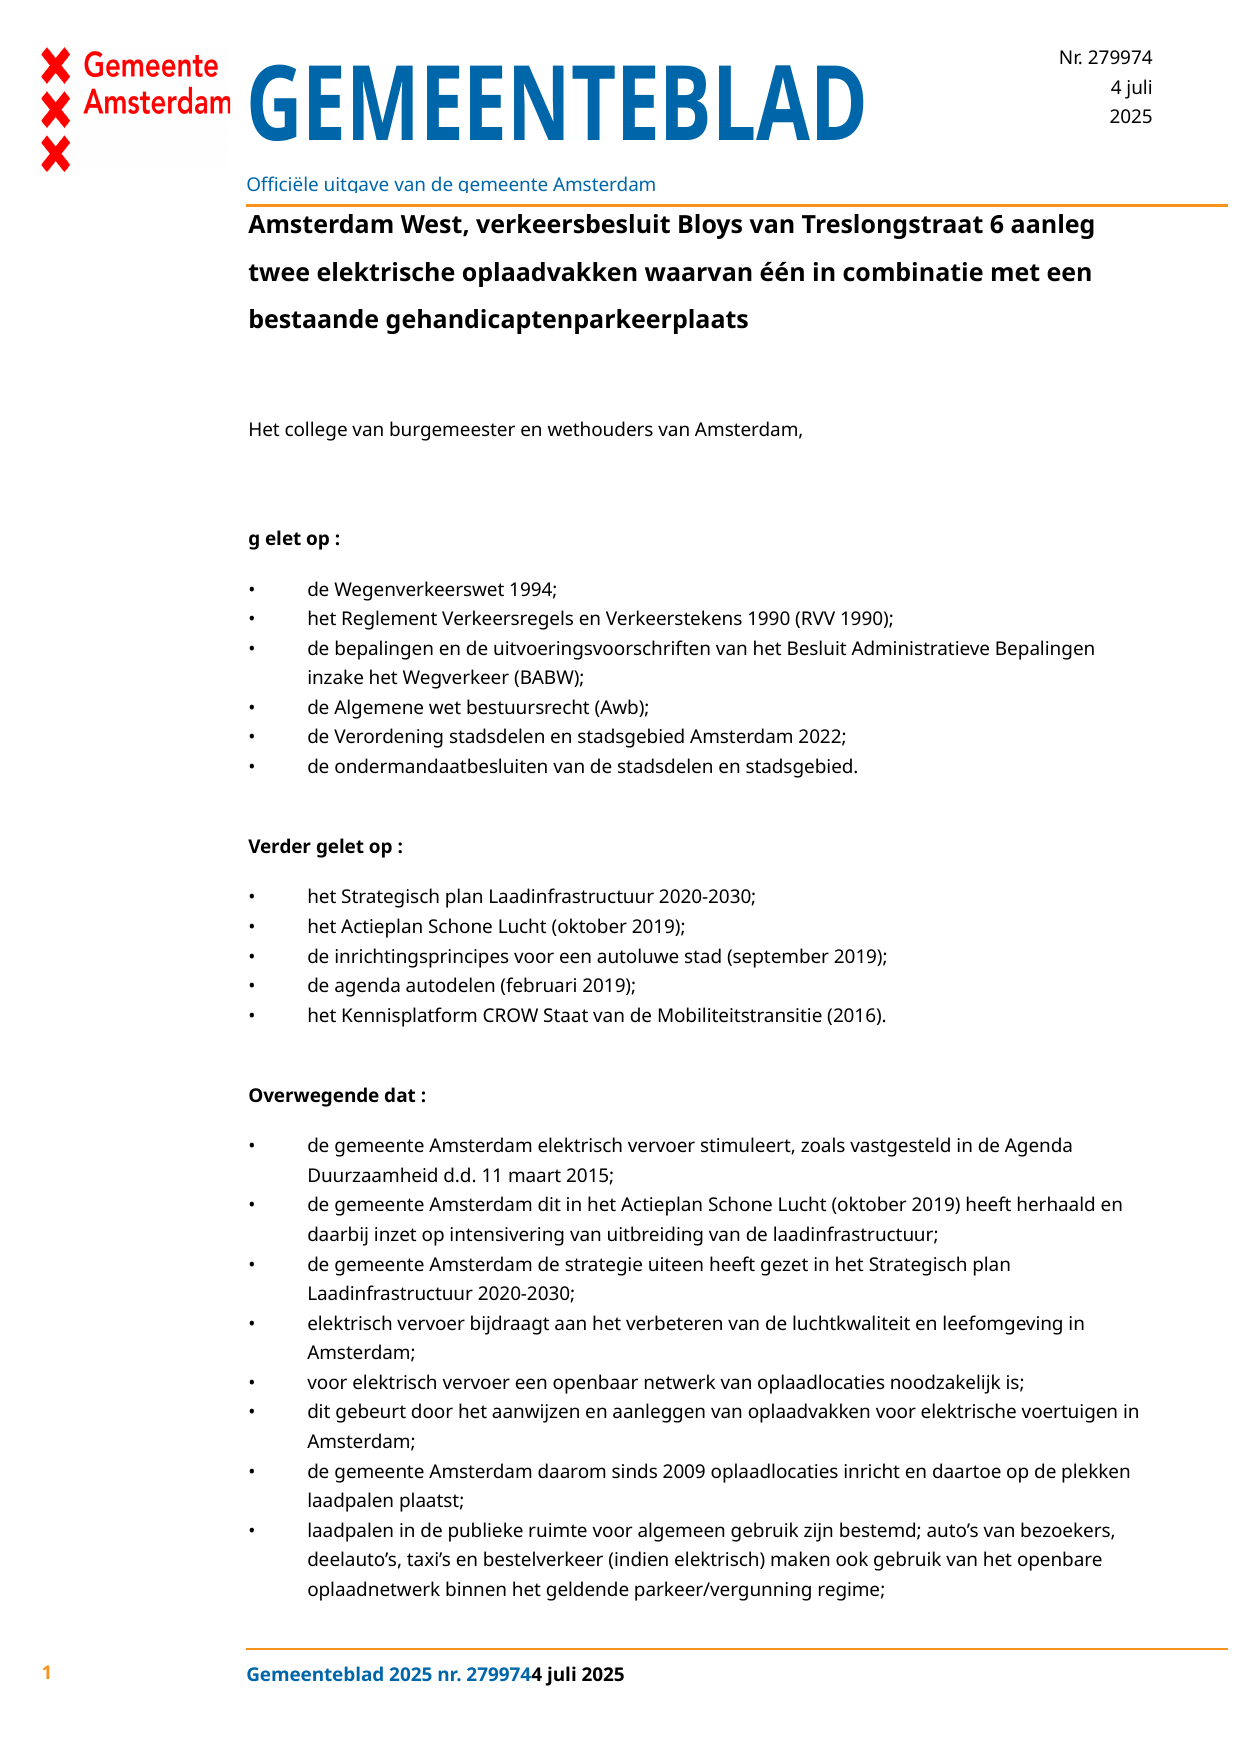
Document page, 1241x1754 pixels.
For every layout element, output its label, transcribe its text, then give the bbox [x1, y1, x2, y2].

list de gemeente Amsterdam daarom sinds 2009 oplaadlocaties inricht en daartoe op de plekken laadpalen plaatst; [248, 1458, 1152, 1513]
list dit gebeurt door het aanwijzen en aanleggen van oplaadvakken voor elektrische voertuigen in Amsterdam; [248, 1399, 1152, 1454]
list het Kennisplatform CROW Staat van de Mobiliteitstransitie (2016). [248, 1002, 1152, 1028]
list voor elektrisch vervoer een openbaar netwerk van oplaadlocaties noodzakelijk is; [248, 1369, 1152, 1395]
text Verder gelet op : [248, 833, 1152, 859]
list het Reglement Verkeersregels en Verkeerstekens 1990 (RVV 1990); [248, 605, 1152, 631]
text Amsterdam West, verkeersbesluit Bloys van Treslongstraat 6 aanleg twee elektrische oplaadvakken waarvan één in combinatie met een bestaande gehandicaptenparkeerplaats [248, 207, 1152, 336]
list de gemeente Amsterdam de strategie uiteen heeft gezet in het Strategisch plan Laadinfrastructuur 2020-2030; [248, 1251, 1152, 1306]
text g elet op : [248, 525, 1152, 551]
list laadpalen in de publieke ruimte voor algemeen gebruik zijn bestemd; auto’s van bezoekers, deelauto’s, taxi’s en bestelverkeer (indien elektrisch) maken ook gebruik van het openbare oplaadnetwerk binnen het geldende parkeer/vergunning regime; [248, 1517, 1152, 1602]
list elektrisch vervoer bijdraagt aan het verbeteren van de luchtkwaliteit en leefomgeving in Amsterdam; [248, 1310, 1152, 1365]
list de Algemene wet bestuursrecht (Awb); [248, 694, 1152, 720]
picture [41, 47, 231, 172]
list het Actieplan Schone Lucht (oktober 2019); [248, 913, 1152, 939]
list het Strategisch plan Laadinfrastructuur 2020-2030; [248, 884, 1152, 909]
list de Verordening stadsdelen en stadsgebied Amsterdam 2022; [248, 724, 1152, 749]
list de gemeente Amsterdam elektrisch vervoer stimuleert, zoals vastgesteld in de Agenda Duurzaamheid d.d. 11 maart 2015; [248, 1132, 1152, 1188]
list de Wegenverkeerswet 1994; [248, 576, 1152, 602]
text Het college van burgemeester en wethouders van Amsterdam, [248, 416, 1152, 442]
list de gemeente Amsterdam dit in het Actieplan Schone Lucht (oktober 2019) heeft herhaald en daarbij inzet op intensivering van uitbreiding van de laadinfrastructuur; [248, 1192, 1152, 1247]
list de bepalingen en de uitvoeringsvoorschriften van het Besluit Administratieve Bepalingen inzake het Wegverkeer (BABW); [248, 635, 1152, 690]
list de agenda autodelen (februari 2019); [248, 972, 1152, 998]
list de ondermandaatbesluiten van de stadsdelen en stadsgebied. [248, 753, 1152, 779]
list de inrichtingsprincipes voor een autoluwe stad (september 2019); [248, 943, 1152, 969]
text Overwegende dat : [248, 1082, 1152, 1108]
